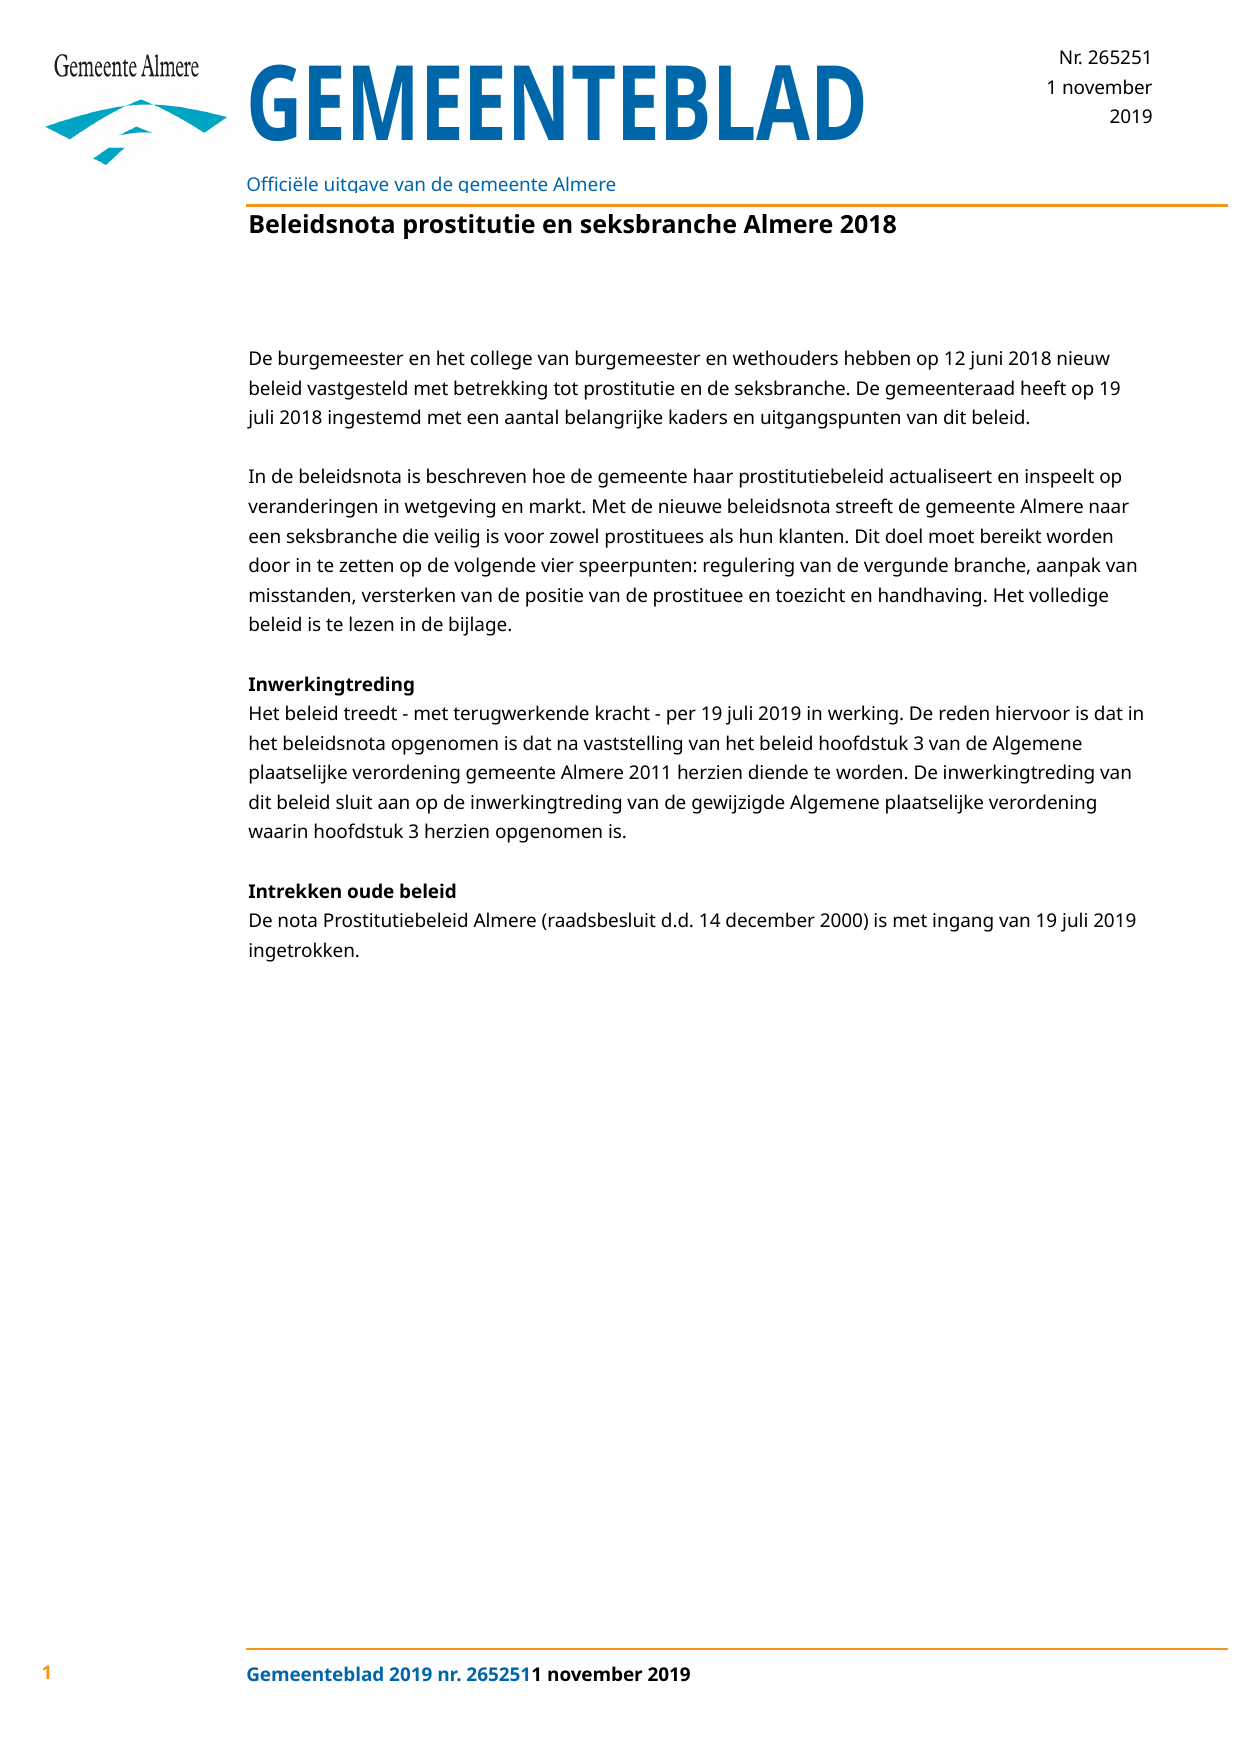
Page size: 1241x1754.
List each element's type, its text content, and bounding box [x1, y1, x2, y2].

text Inwerkingtreding [248, 671, 1152, 696]
text In de beleidsnota is beschreven hoe de gemeente haar prostitutiebeleid actualiseert en inspeelt op veranderingen in wetgeving en markt. Met de nieuwe beleidsnota streeft de gemeente Almere naar een seksbranche die veilig is voor zowel prostituees als hun klanten. Dit doel moet bereikt worden door in te zetten op de volgende vier speerpunten: regulering van de vergunde branche, aanpak van misstanden, versterken van de positie van de prostituee en toezicht en handhaving. Het volledige beleid is te lezen in de bijlage. [248, 464, 1152, 637]
picture [41, 47, 231, 172]
text De nota Prostitutiebeleid Almere (raadsbesluit d.d. 14 december 2000) is met ingang van 19 juli 2019 ingetrokken. [248, 907, 1152, 963]
text Het beleid treedt - met terugwerkende kracht - per 19 juli 2019 in werking. De reden hiervoor is dat in het beleidsnota opgenomen is dat na vaststelling van het beleid hoofdstuk 3 van de Algemene plaatselijke verordening gemeente Almere 2011 herzien diende te worden. De inwerkingtreding van dit beleid sluit aan op de inwerkingtreding van de gewijzigde Algemene plaatselijke verordening waarin hoofdstuk 3 herzien opgenomen is. [248, 700, 1152, 844]
text Beleidsnota prostitutie en seksbranche Almere 2018 [248, 207, 1152, 241]
text De burgemeester en het college van burgemeester en wethouders hebben op 12 juni 2018 nieuw beleid vastgesteld met betrekking tot prostitutie en de seksbranche. De gemeenteraad heeft op 19 juli 2018 ingestemd met een aantal belangrijke kaders en uitgangspunten van dit beleid. [248, 345, 1152, 430]
text Intrekken oude beleid [248, 878, 1152, 903]
